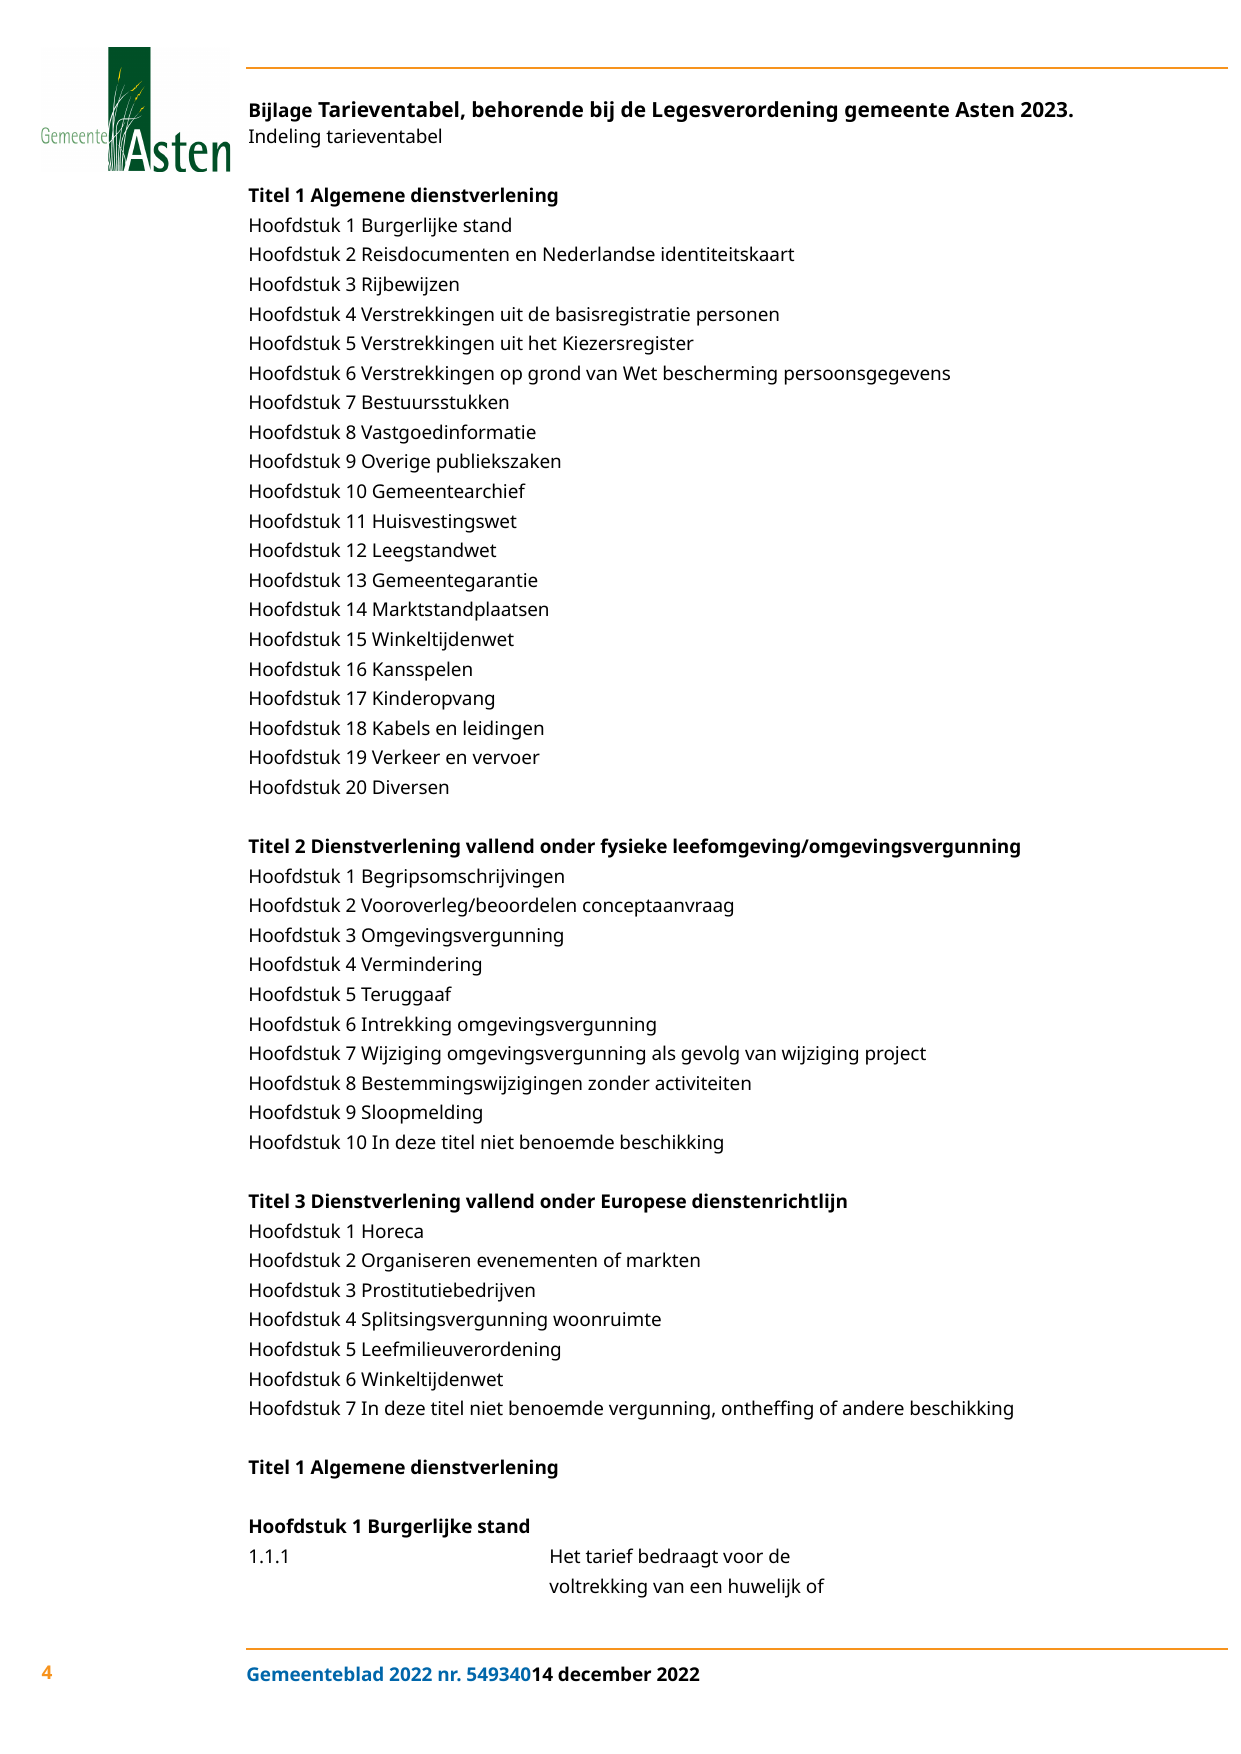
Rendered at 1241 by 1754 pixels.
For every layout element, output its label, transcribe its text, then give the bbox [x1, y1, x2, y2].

text Hoofdstuk 7 In deze titel niet benoemde vergunning, ontheffing of andere beschikking [248, 1395, 1152, 1421]
text Hoofdstuk 5 Teruggaaf [248, 981, 1152, 1007]
text Hoofdstuk 3 Omgevingsvergunning [248, 922, 1152, 948]
text Hoofdstuk 6 Winkeltijdenwet [248, 1366, 1152, 1392]
text Hoofdstuk 3 Rijbewijzen [248, 271, 1152, 297]
table_header [850, 1544, 1152, 1599]
table_header 1.1.1 [248, 1544, 549, 1599]
text Hoofdstuk 14 Marktstandplaatsen [248, 597, 1152, 622]
text Hoofdstuk 13 Gemeentegarantie [248, 567, 1152, 593]
text Titel 3 Dienstverlening vallend onder Europese dienstenrichtlijn [248, 1188, 1152, 1214]
text Hoofdstuk 1 Horeca [248, 1218, 1152, 1244]
text Hoofdstuk 5 Verstrekkingen uit het Kiezersregister [248, 330, 1152, 356]
text Titel 1 Algemene dienstverlening [248, 1454, 1152, 1480]
text Hoofdstuk 1 Burgerlijke stand [248, 1514, 1152, 1539]
table_header Het tarief bedraagt voor de voltrekking van een huwelijk of [549, 1544, 850, 1599]
text Hoofdstuk 2 Vooroverleg/beoordelen conceptaanvraag [248, 892, 1152, 918]
text Hoofdstuk 10 Gemeentearchief [248, 478, 1152, 504]
text Hoofdstuk 16 Kansspelen [248, 656, 1152, 682]
text Indeling tarieventabel [248, 123, 1152, 149]
text Hoofdstuk 20 Diversen [248, 774, 1152, 800]
text Hoofdstuk 1 Burgerlijke stand [248, 212, 1152, 238]
text Hoofdstuk 1 Begripsomschrijvingen [248, 863, 1152, 889]
text Hoofdstuk 9 Sloopmelding [248, 1099, 1152, 1125]
text Hoofdstuk 19 Verkeer en vervoer [248, 744, 1152, 770]
text Titel 1 Algemene dienstverlening [248, 182, 1152, 208]
text Hoofdstuk 11 Huisvestingswet [248, 508, 1152, 534]
text Hoofdstuk 4 Splitsingsvergunning woonruimte [248, 1307, 1152, 1332]
text Hoofdstuk 15 Winkeltijdenwet [248, 626, 1152, 652]
text Hoofdstuk 7 Wijziging omgevingsvergunning als gevolg van wijziging project [248, 1040, 1152, 1066]
text Hoofdstuk 2 Reisdocumenten en Nederlandse identiteitskaart [248, 242, 1152, 267]
text Hoofdstuk 12 Leegstandwet [248, 537, 1152, 563]
picture [41, 47, 231, 172]
text Hoofdstuk 2 Organiseren evenementen of markten [248, 1247, 1152, 1273]
text Hoofdstuk 18 Kabels en leidingen [248, 715, 1152, 741]
text Titel 2 Dienstverlening vallend onder fysieke leefomgeving/omgevingsvergunning [248, 833, 1152, 859]
text Hoofdstuk 17 Kinderopvang [248, 685, 1152, 711]
text Bijlage Tarieventabel, behorende bij de Legesverordening gemeente Asten 2023. [248, 95, 1152, 123]
text Hoofdstuk 6 Intrekking omgevingsvergunning [248, 1011, 1152, 1037]
text Hoofdstuk 7 Bestuursstukken [248, 389, 1152, 415]
text Hoofdstuk 10 In deze titel niet benoemde beschikking [248, 1129, 1152, 1155]
text Hoofdstuk 4 Verstrekkingen uit de basisregistratie personen [248, 301, 1152, 327]
text Hoofdstuk 9 Overige publiekszaken [248, 449, 1152, 474]
text Hoofdstuk 4 Vermindering [248, 952, 1152, 977]
text Hoofdstuk 5 Leefmilieuverordening [248, 1336, 1152, 1362]
text Hoofdstuk 8 Bestemmingswijzigingen zonder activiteiten [248, 1070, 1152, 1096]
text Hoofdstuk 3 Prostitutiebedrijven [248, 1277, 1152, 1303]
text Hoofdstuk 6 Verstrekkingen op grond van Wet bescherming persoonsgegevens [248, 360, 1152, 386]
text Hoofdstuk 8 Vastgoedinformatie [248, 419, 1152, 445]
